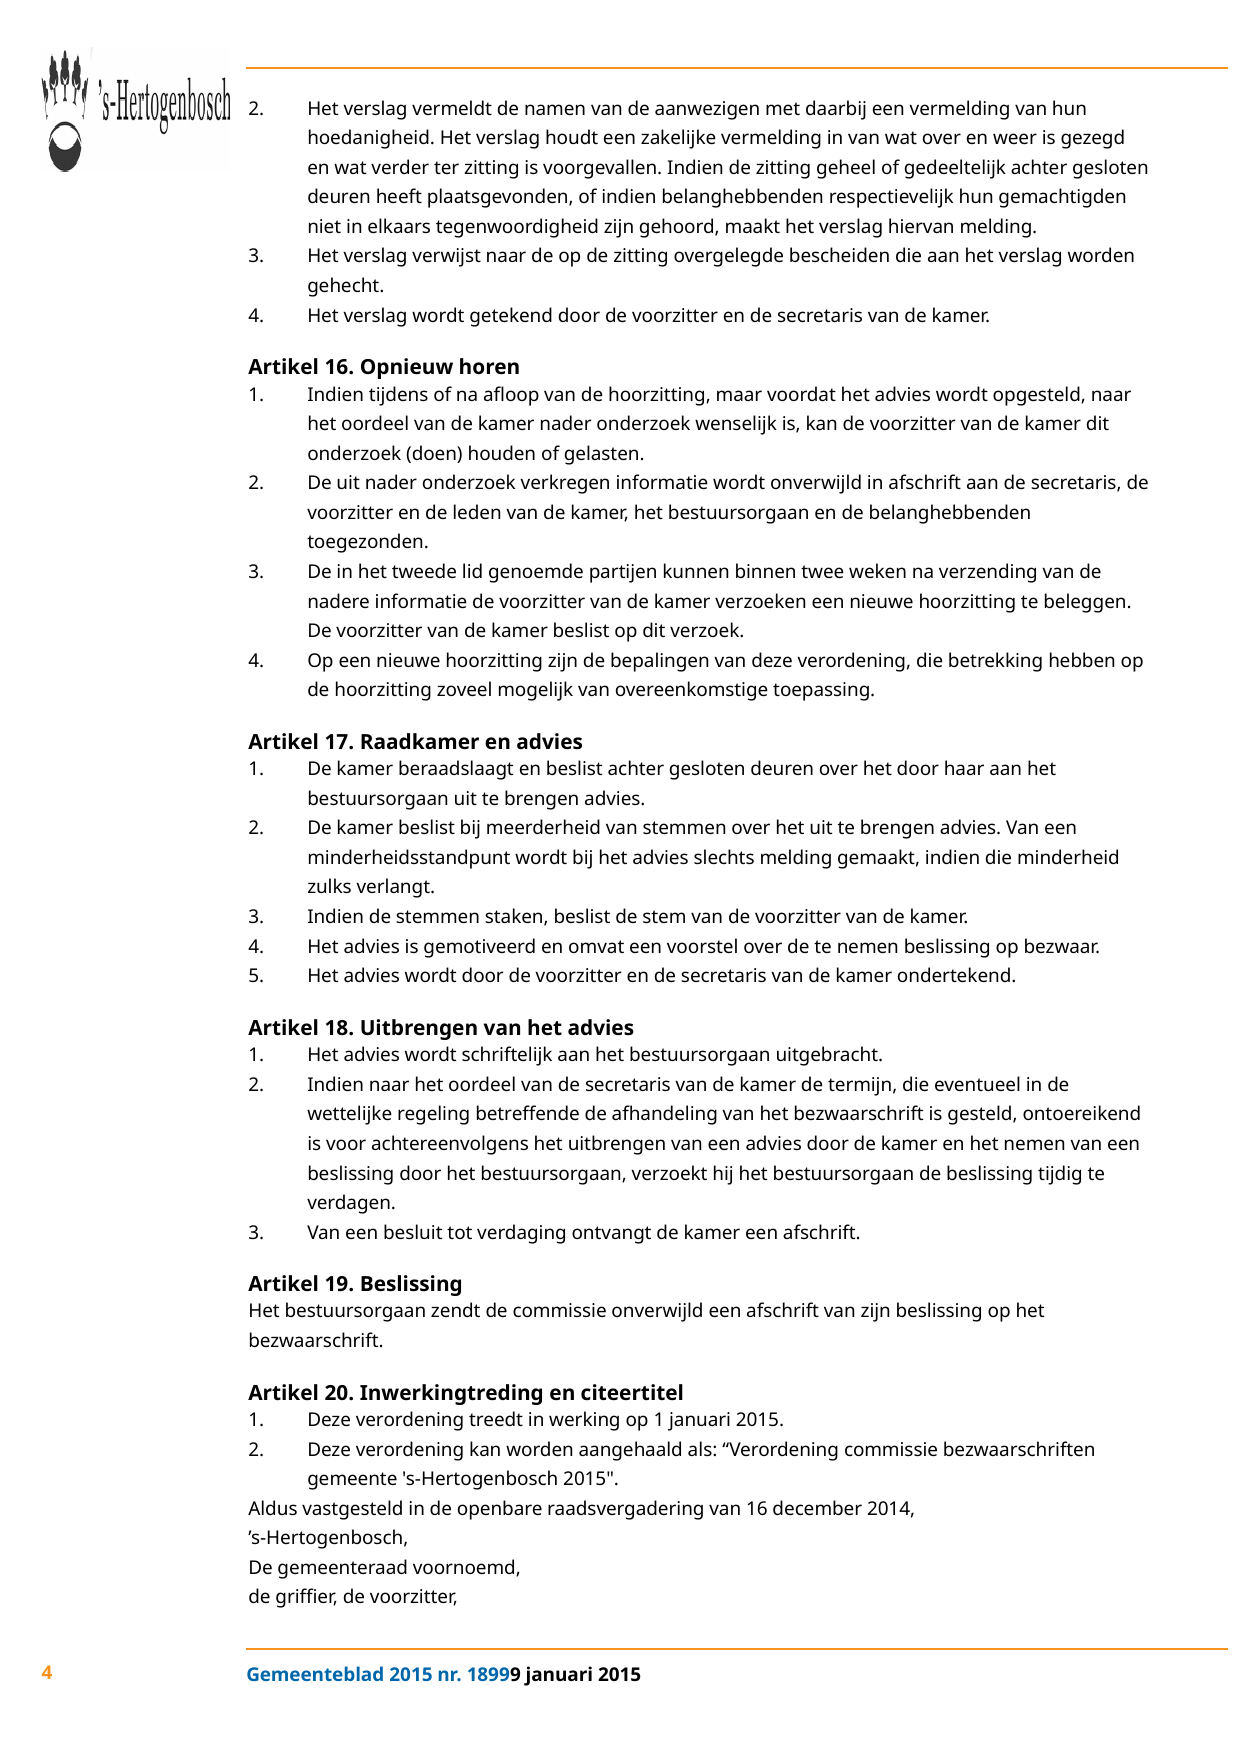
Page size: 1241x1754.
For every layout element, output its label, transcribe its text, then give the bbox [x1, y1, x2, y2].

list De kamer beraadslaagt en beslist achter gesloten deuren over het door haar aan het bestuursorgaan uit te brengen advies. [248, 755, 1152, 811]
list Deze verordening treedt in werking op 1 januari 2015. [248, 1406, 1152, 1432]
list Deze verordening kan worden aangehaald als: “Verordening commissie bezwaarschriften gemeente 's-Hertogenbosch 2015". [248, 1436, 1152, 1491]
text Artikel 19. Beslissing [248, 1269, 1152, 1298]
list De in het tweede lid genoemde partijen kunnen binnen twee weken na verzending van de nadere informatie de voorzitter van de kamer verzoeken een nieuwe hoorzitting te beleggen. De voorzitter van de kamer beslist op dit verzoek. [248, 558, 1152, 643]
text ’s-Hertogenbosch, [248, 1524, 1152, 1550]
list Op een nieuwe hoorzitting zijn de bepalingen van deze verordening, die betrekking hebben op de hoorzitting zoveel mogelijk van overeenkomstige toepassing. [248, 647, 1152, 702]
list Indien naar het oordeel van de secretaris van de kamer de termijn, die eventueel in de wettelijke regeling betreffende de afhandeling van het bezwaarschrift is gesteld, ontoereikend is voor achtereenvolgens het uitbrengen van een advies door de kamer en het nemen van een beslissing door het bestuursorgaan, verzoekt hij het bestuursorgaan de beslissing tijdig te verdagen. [248, 1071, 1152, 1215]
list De kamer beslist bij meerderheid van stemmen over het uit te brengen advies. Van een minderheidsstandpunt wordt bij het advies slechts melding gemaakt, indien die minderheid zulks verlangt. [248, 814, 1152, 899]
text Aldus vastgesteld in de openbare raadsvergadering van 16 december 2014, [248, 1495, 1152, 1521]
list Het advies is gemotiveerd en omvat een voorstel over de te nemen beslissing op bezwaar. [248, 933, 1152, 959]
list Indien tijdens of na afloop van de hoorzitting, maar voordat het advies wordt opgesteld, naar het oordeel van de kamer nader onderzoek wenselijk is, kan de voorzitter van de kamer dit onderzoek (doen) houden of gelasten. [248, 381, 1152, 466]
list Het verslag verwijst naar de op de zitting overgelegde bescheiden die aan het verslag worden gehecht. [248, 243, 1152, 298]
text de griffier, de voorzitter, [248, 1584, 1152, 1609]
list Indien de stemmen staken, beslist de stem van de voorzitter van de kamer. [248, 903, 1152, 929]
picture [41, 47, 231, 172]
text Artikel 20. Inwerkingtreding en citeertitel [248, 1378, 1152, 1406]
list De uit nader onderzoek verkregen informatie wordt onverwijld in afschrift aan de secretaris, de voorzitter en de leden van de kamer, het bestuursorgaan en de belanghebbenden toegezonden. [248, 469, 1152, 554]
text De gemeenteraad voornoemd, [248, 1554, 1152, 1580]
text Artikel 18. Uitbrengen van het advies [248, 1013, 1152, 1041]
list Het advies wordt schriftelijk aan het bestuursorgaan uitgebracht. [248, 1041, 1152, 1067]
list Het verslag vermeldt de namen van de aanwezigen met daarbij een vermelding van hun hoedanigheid. Het verslag houdt een zakelijke vermelding in van wat over en weer is gezegd en wat verder ter zitting is voorgevallen. Indien de zitting geheel of gedeeltelijk achter gesloten deuren heeft plaatsgevonden, of indien belanghebbenden respectievelijk hun gemachtigden niet in elkaars tegenwoordigheid zijn gehoord, maakt het verslag hiervan melding. [248, 95, 1152, 239]
text Het bestuursorgaan zendt de commissie onverwijld een afschrift van zijn beslissing op het bezwaarschrift. [248, 1298, 1152, 1353]
list Van een besluit tot verdaging ontvangt de kamer een afschrift. [248, 1219, 1152, 1244]
text Artikel 17. Raadkamer en advies [248, 727, 1152, 755]
text Artikel 16. Opnieuw horen [248, 352, 1152, 381]
list Het advies wordt door de voorzitter en de secretaris van de kamer ondertekend. [248, 962, 1152, 988]
list Het verslag wordt getekend door de voorzitter en de secretaris van de kamer. [248, 302, 1152, 328]
